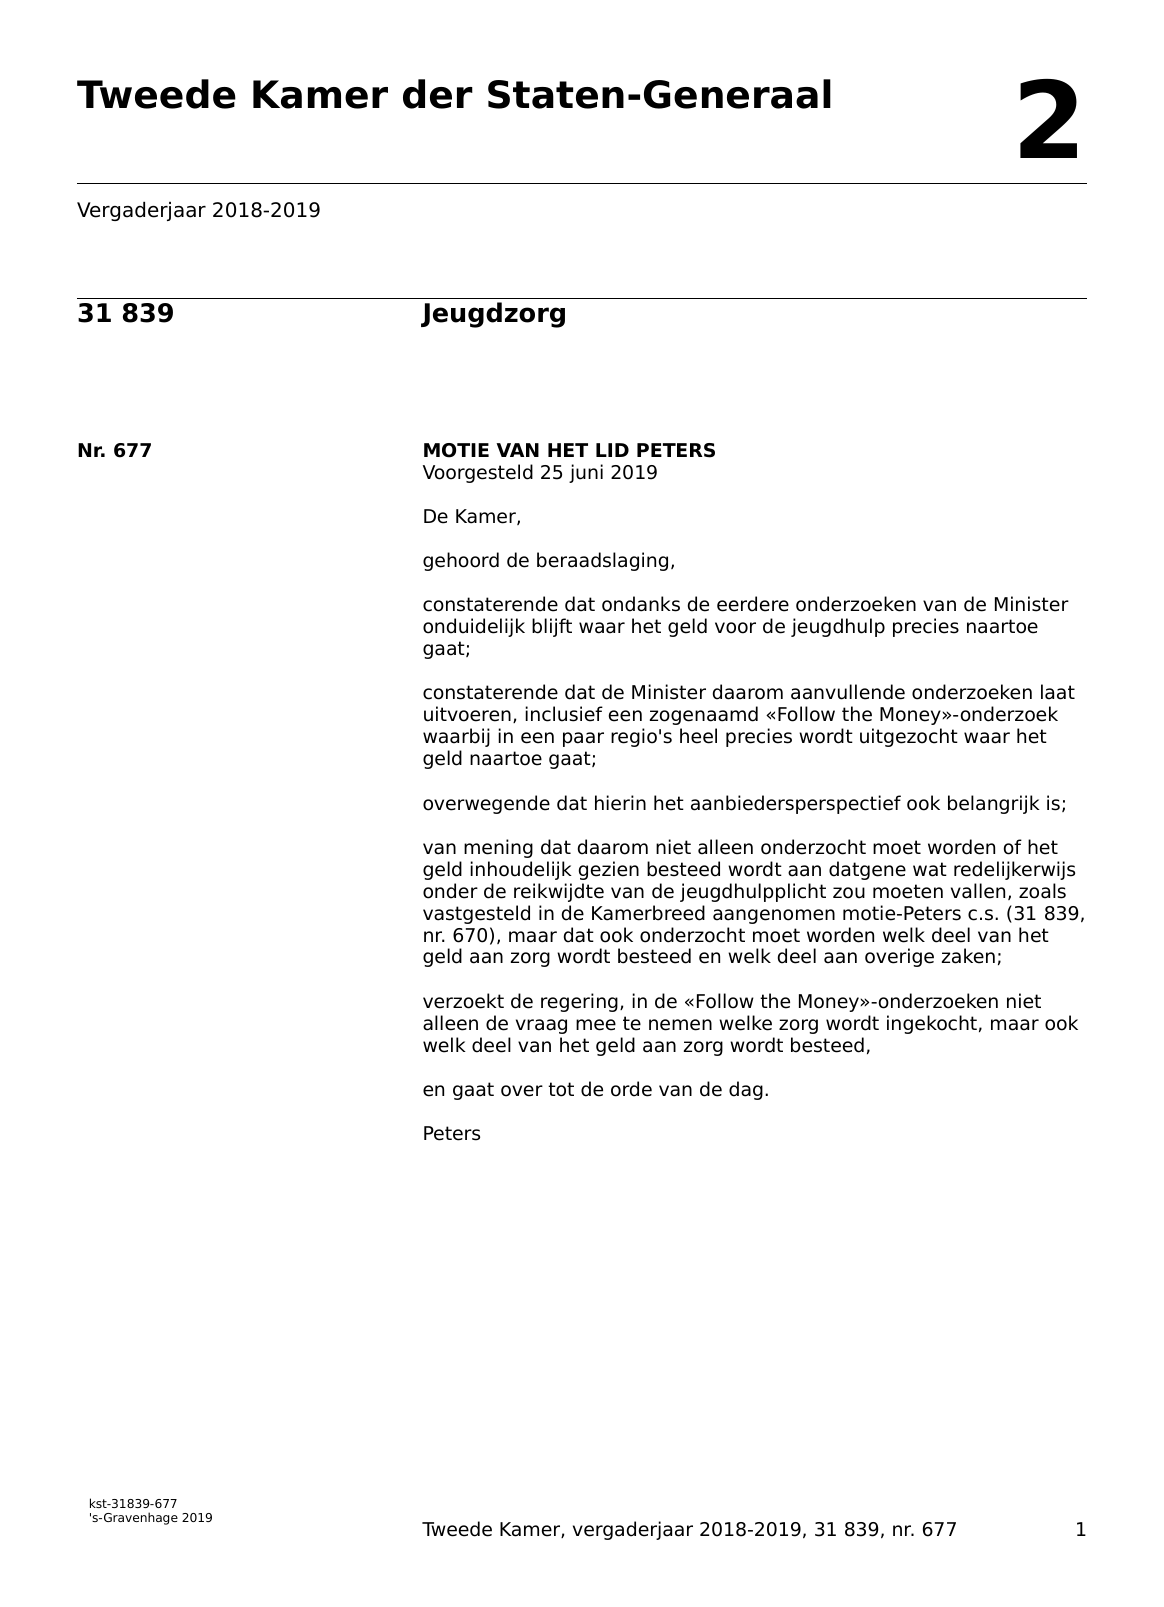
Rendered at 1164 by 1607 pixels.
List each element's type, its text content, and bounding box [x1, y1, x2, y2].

text 's-Gravenhage 2019 [88, 1511, 323, 1525]
text en gaat over tot de orde van de dag. [422, 1079, 1087, 1101]
text gehoord de beraadslaging, [422, 550, 1087, 572]
text De Kamer, [422, 506, 1087, 528]
table_header 2 [886, 59, 1087, 183]
text van mening dat daarom niet alleen onderzocht moet worden of het geld inhoudelijk gezien besteed wordt aan datgene wat redelijkerwijs onder de reikwijdte van de jeugdhulpplicht zou moeten vallen, zoals vastgesteld in de Kamerbreed aangenomen motie-Peters c.s. (31 839, nr. 670), maar dat ook onderzocht moet worden welk deel van het geld aan zorg wordt besteed en welk deel aan overige zaken; [422, 837, 1087, 968]
subtitle 31 839 Jeugdzorg [77, 299, 1087, 329]
text kst-31839-677 [88, 1497, 323, 1511]
text verzoekt de regering, in de «Follow the Money»-onderzoeken niet alleen de vraag mee te nemen welke zorg wordt ingekocht, maar ook welk deel van het geld aan zorg wordt besteed, [422, 991, 1087, 1057]
text overwegende dat hierin het aanbiedersperspectief ook belangrijk is; [422, 792, 1087, 814]
text constaterende dat de Minister daarom aanvullende onderzoeken laat uitvoeren, inclusief een zogenaamd «Follow the Money»-onderzoek waarbij in een paar regio's heel precies wordt uitgezocht waar het geld naartoe gaat; [422, 682, 1087, 770]
table_header Tweede Kamer der Staten-Generaal [77, 59, 886, 183]
subtitle Nr. 677 MOTIE VAN HET LID PETERS [77, 440, 1087, 462]
text constaterende dat ondanks de eerdere onderzoeken van de Minister onduidelijk blijft waar het geld voor de jeugdhulp precies naartoe gaat; [422, 594, 1087, 660]
text Peters [422, 1123, 1087, 1145]
text Voorgesteld 25 juni 2019 [422, 462, 1087, 484]
table_cell Vergaderjaar 2018-2019 [77, 184, 1087, 298]
